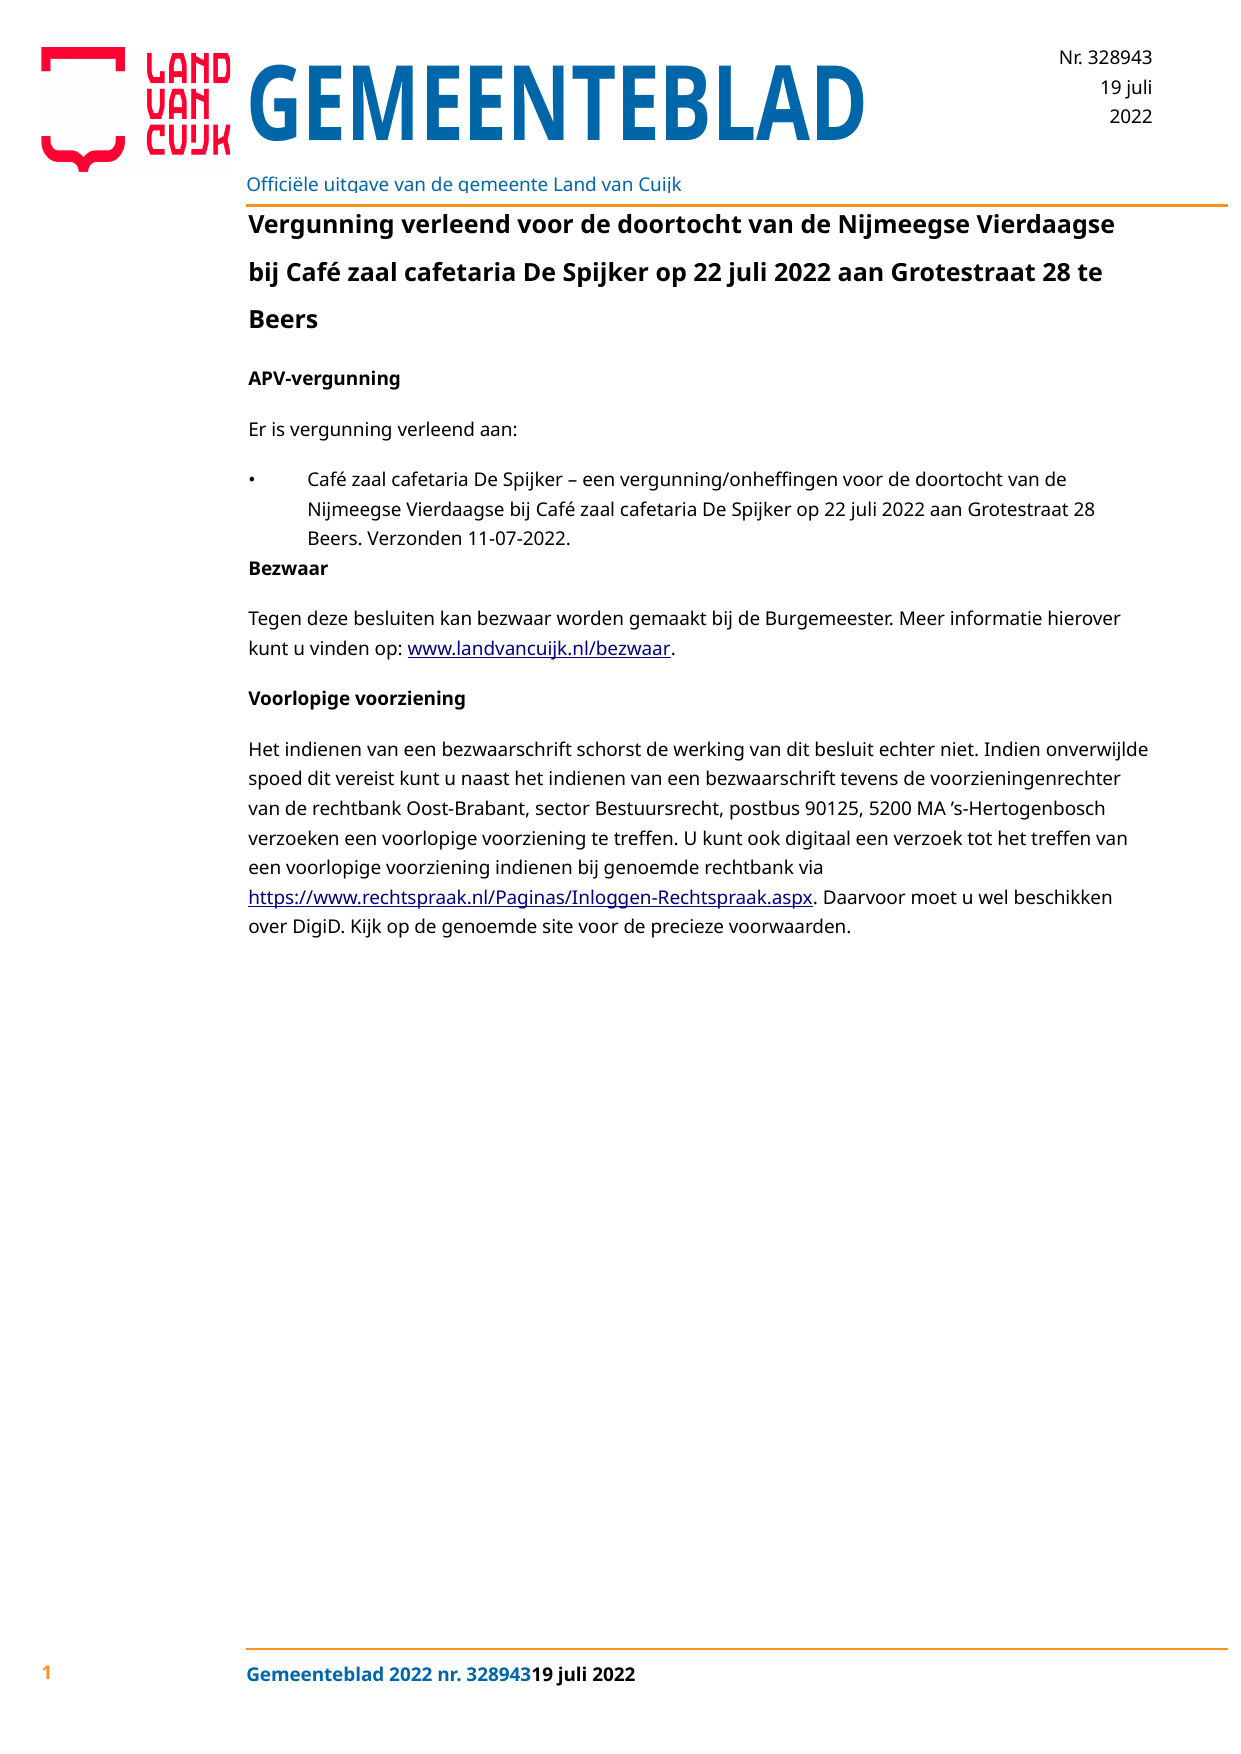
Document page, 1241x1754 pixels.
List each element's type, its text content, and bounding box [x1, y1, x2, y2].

text Bezwaar [248, 555, 1152, 581]
text Er is vergunning verleend aan: [248, 416, 1152, 442]
text Voorlopige voorziening [248, 686, 1152, 711]
text Het indienen van een bezwaarschrift schorst de werking van dit besluit echter niet. Indien onverwijlde spoed dit vereist kunt u naast het indienen van een bezwaarschrift tevens de voorzieningenrechter van de rechtbank Oost-Brabant, sector Bestuursrecht, postbus 90125, 5200 MA ’s-Hertogenbosch verzoeken een voorlopige voorziening te treffen. U kunt ook digitaal een verzoek tot het treffen van een voorlopige voorziening indienen bij genoemde rechtbank via https://www.rechtspraak.nl/Paginas/Inloggen-Rechtspraak.aspx. Daarvoor moet u wel beschikken over DigiD. Kijk op de genoemde site voor de precieze voorwaarden. [248, 736, 1152, 939]
picture [41, 47, 231, 172]
text APV-vergunning [248, 366, 1152, 391]
text Tegen deze besluiten kan bezwaar worden gemaakt bij de Burgemeester. Meer informatie hierover kunt u vinden op: www.landvancuijk.nl/bezwaar. [248, 606, 1152, 661]
list Café zaal cafetaria De Spijker – een vergunning/onheffingen voor de doortocht van de Nijmeegse Vierdaagse bij Café zaal cafetaria De Spijker op 22 juli 2022 aan Grotestraat 28 Beers. Verzonden 11-07-2022. [248, 466, 1152, 551]
text Vergunning verleend voor de doortocht van de Nijmeegse Vierdaagse bij Café zaal cafetaria De Spijker op 22 juli 2022 aan Grotestraat 28 te Beers [248, 207, 1152, 336]
